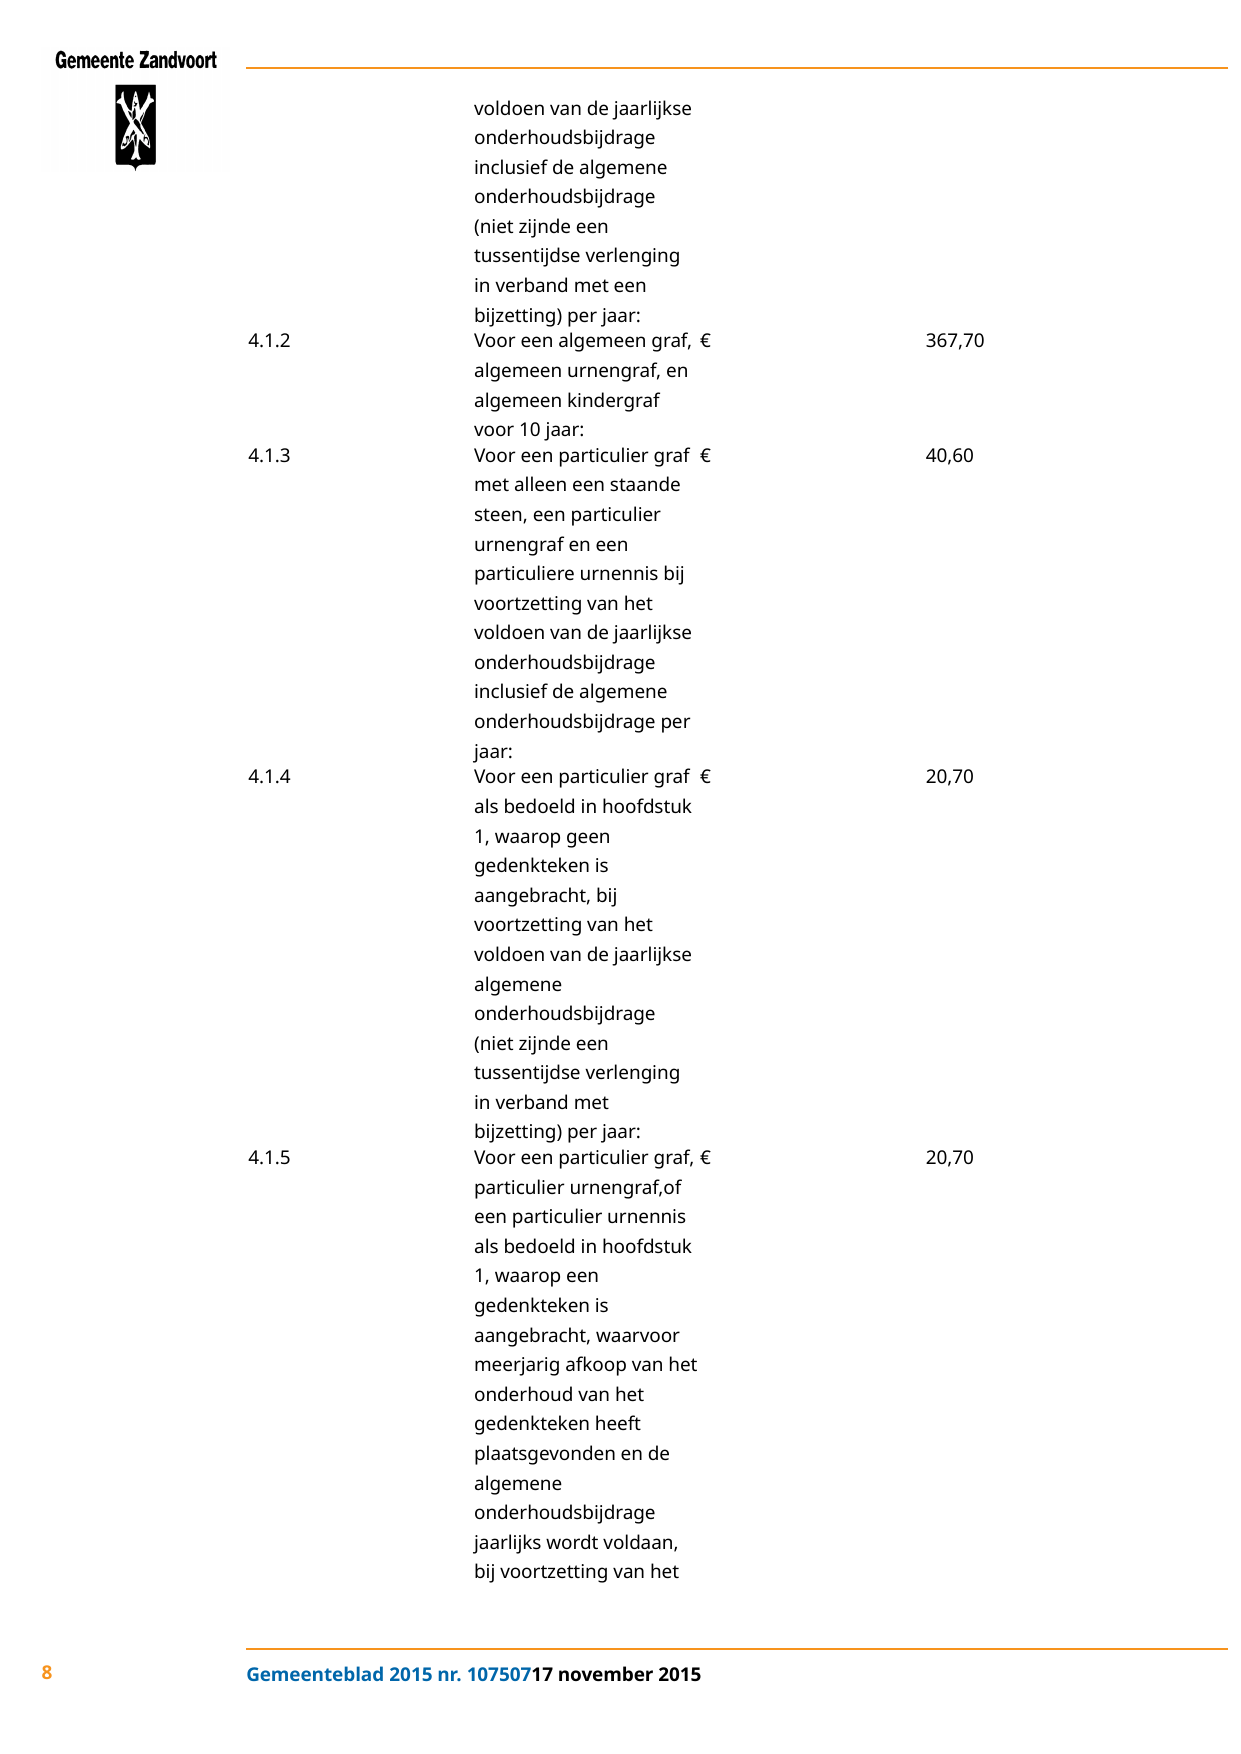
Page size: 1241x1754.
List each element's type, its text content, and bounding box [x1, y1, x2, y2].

table_cell € [700, 1144, 926, 1584]
table_cell € [700, 328, 926, 442]
table_cell 40,60 [926, 442, 1152, 764]
table_cell Voor een particulier graf, particulier urnengraf,of een particulier urnennis als bedoeld in hoofdstuk 1, waarop een gedenkteken is aangebracht, waarvoor meerjarig afkoop van het onderhoud van het gedenkteken heeft plaatsgevonden en de algemene onderhoudsbijdrage jaarlijks wordt voldaan, bij voortzetting van het [474, 1144, 700, 1584]
table_cell 367,70 [926, 328, 1152, 442]
table_cell Voor een algemeen graf, algemeen urnengraf, en algemeen kindergraf voor 10 jaar: [474, 328, 700, 442]
table_cell voldoen van de jaarlijkse onderhoudsbijdrage inclusief de algemene onderhoudsbijdrage (niet zijnde een tussentijdse verlenging in verband met een bijzetting) per jaar: [474, 95, 700, 328]
table_cell [700, 95, 926, 328]
table_cell [248, 95, 474, 328]
table_cell 20,70 [926, 764, 1152, 1144]
table_cell Voor een particulier graf met alleen een staande steen, een particulier urnengraf en een particuliere urnennis bij voortzetting van het voldoen van de jaarlijkse onderhoudsbijdrage inclusief de algemene onderhoudsbijdrage per jaar: [474, 442, 700, 764]
table_cell 4.1.2 [248, 328, 474, 442]
picture [41, 47, 231, 172]
table_cell € [700, 442, 926, 764]
table_cell 4.1.5 [248, 1144, 474, 1584]
table_cell 20,70 [926, 1144, 1152, 1584]
table_cell 4.1.4 [248, 764, 474, 1144]
table_cell 4.1.3 [248, 442, 474, 764]
table_cell € [700, 764, 926, 1144]
table_cell Voor een particulier graf als bedoeld in hoofdstuk 1, waarop geen gedenkteken is aangebracht, bij voortzetting van het voldoen van de jaarlijkse algemene onderhoudsbijdrage (niet zijnde een tussentijdse verlenging in verband met bijzetting) per jaar: [474, 764, 700, 1144]
table_cell [926, 95, 1152, 328]
